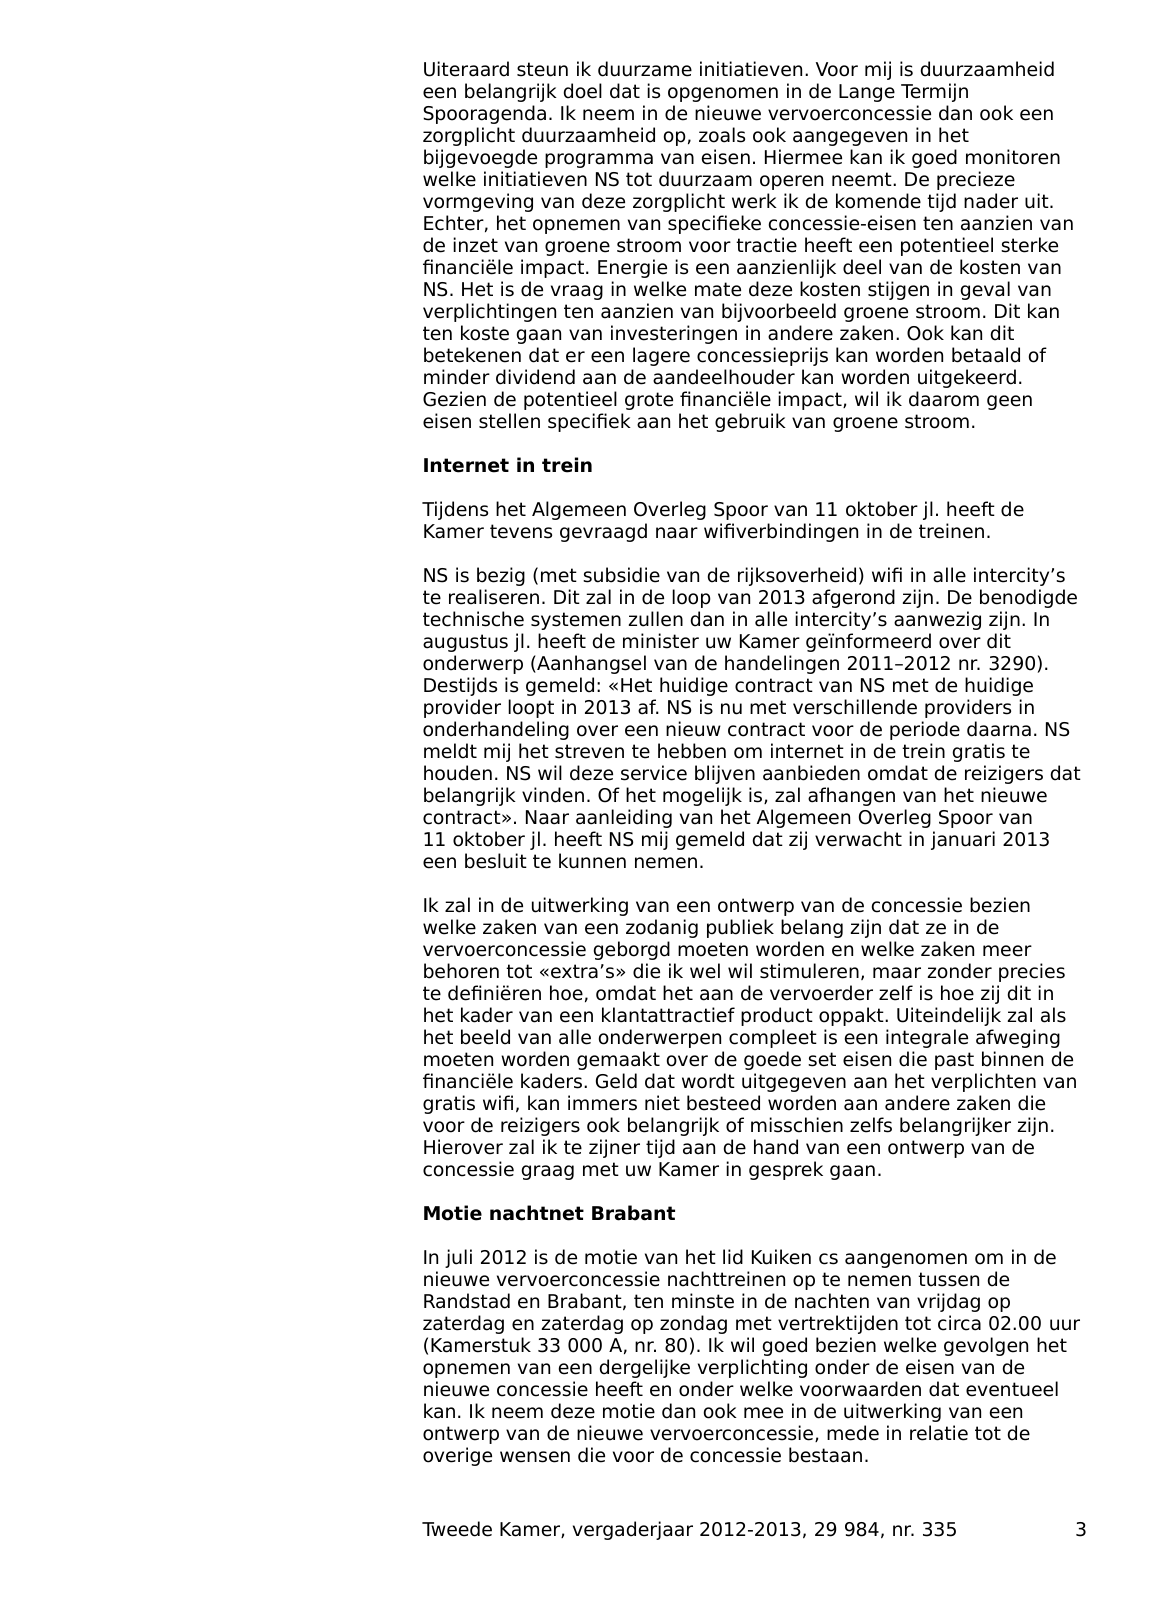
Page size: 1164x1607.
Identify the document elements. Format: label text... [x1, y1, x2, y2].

subtitle Motie nachtnet Brabant [422, 1203, 1087, 1225]
text In juli 2012 is de motie van het lid Kuiken cs aangenomen om in de nieuwe vervoerconcessie nachttreinen op te nemen tussen de Randstad en Brabant, ten minste in de nachten van vrijdag op zaterdag en zaterdag op zondag met vertrektijden tot circa 02.00 uur (Kamerstuk 33 000 A, nr. 80). Ik wil goed bezien welke gevolgen het opnemen van een dergelijke verplichting onder de eisen van de nieuwe concessie heeft en onder welke voorwaarden dat eventueel kan. Ik neem deze motie dan ook mee in de uitwerking van een ontwerp van de nieuwe vervoerconcessie, mede in relatie tot de overige wensen die voor de concessie bestaan. [422, 1247, 1087, 1467]
text Ik zal in de uitwerking van een ontwerp van de concessie bezien welke zaken van een zodanig publiek belang zijn dat ze in de vervoerconcessie geborgd moeten worden en welke zaken meer behoren tot «extra’s» die ik wel wil stimuleren, maar zonder precies te definiëren hoe, omdat het aan de vervoerder zelf is hoe zij dit in het kader van een klantattractief product oppakt. Uiteindelijk zal als het beeld van alle onderwerpen compleet is een integrale afweging moeten worden gemaakt over de goede set eisen die past binnen de financiële kaders. Geld dat wordt uitgegeven aan het verplichten van gratis wifi, kan immers niet besteed worden aan andere zaken die voor de reizigers ook belangrijk of misschien zelfs belangrijker zijn. Hierover zal ik te zijner tijd aan de hand van een ontwerp van de concessie graag met uw Kamer in gesprek gaan. [422, 895, 1087, 1181]
subtitle Internet in trein [422, 455, 1087, 477]
text Uiteraard steun ik duurzame initiatieven. Voor mij is duurzaamheid een belangrijk doel dat is opgenomen in de Lange Termijn Spooragenda. Ik neem in de nieuwe vervoerconcessie dan ook een zorgplicht duurzaamheid op, zoals ook aangegeven in het bijgevoegde programma van eisen. Hiermee kan ik goed monitoren welke initiatieven NS tot duurzaam operen neemt. De precieze vormgeving van deze zorgplicht werk ik de komende tijd nader uit. Echter, het opnemen van specifieke concessie-eisen ten aanzien van de inzet van groene stroom voor tractie heeft een potentieel sterke financiële impact. Energie is een aanzienlijk deel van de kosten van NS. Het is de vraag in welke mate deze kosten stijgen in geval van verplichtingen ten aanzien van bijvoorbeeld groene stroom. Dit kan ten koste gaan van investeringen in andere zaken. Ook kan dit betekenen dat er een lagere concessieprijs kan worden betaald of minder dividend aan de aandeelhouder kan worden uitgekeerd. Gezien de potentieel grote financiële impact, wil ik daarom geen eisen stellen specifiek aan het gebruik van groene stroom. [422, 59, 1087, 433]
text Tijdens het Algemeen Overleg Spoor van 11 oktober jl. heeft de Kamer tevens gevraagd naar wifiverbindingen in de treinen. [422, 499, 1087, 543]
text NS is bezig (met subsidie van de rijksoverheid) wifi in alle intercity’s te realiseren. Dit zal in de loop van 2013 afgerond zijn. De benodigde technische systemen zullen dan in alle intercity’s aanwezig zijn. In augustus jl. heeft de minister uw Kamer geïnformeerd over dit onderwerp (Aanhangsel van de handelingen 2011–2012 nr. 3290). Destijds is gemeld: «Het huidige contract van NS met de huidige provider loopt in 2013 af. NS is nu met verschillende providers in onderhandeling over een nieuw contract voor de periode daarna. NS meldt mij het streven te hebben om internet in de trein gratis te houden. NS wil deze service blijven aanbieden omdat de reizigers dat belangrijk vinden. Of het mogelijk is, zal afhangen van het nieuwe contract». Naar aanleiding van het Algemeen Overleg Spoor van 11 oktober jl. heeft NS mij gemeld dat zij verwacht in januari 2013 een besluit te kunnen nemen. [422, 565, 1087, 873]
